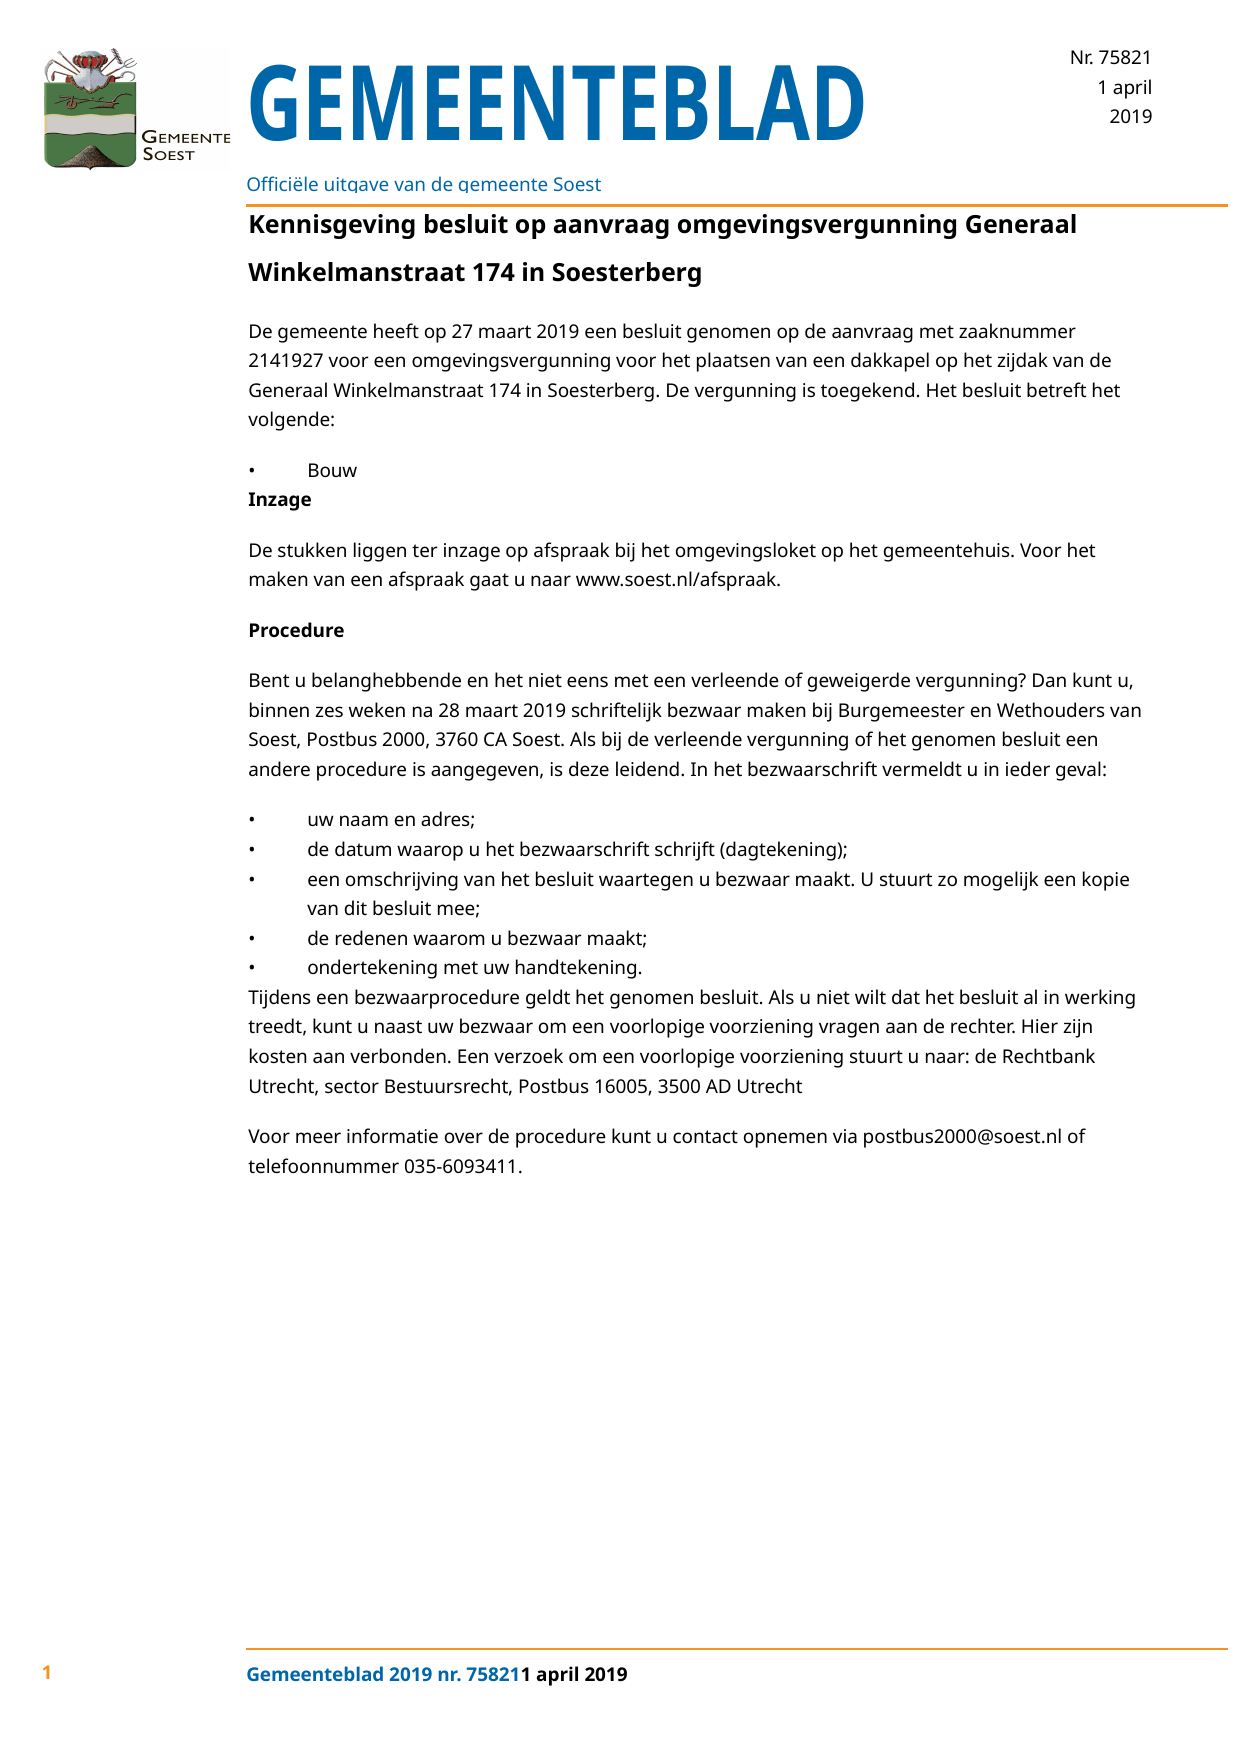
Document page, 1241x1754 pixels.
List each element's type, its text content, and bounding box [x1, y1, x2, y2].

list de datum waarop u het bezwaarschrift schrijft (dagtekening); [248, 836, 1152, 862]
text Bent u belanghebbende en het niet eens met een verleende of geweigerde vergunning? Dan kunt u, binnen zes weken na 28 maart 2019 schriftelijk bezwaar maken bij Burgemeester en Wethouders van Soest, Postbus 2000, 3760 CA Soest. Als bij de verleende vergunning of het genomen besluit een andere procedure is aangegeven, is deze leidend. In het bezwaarschrift vermeldt u in ieder geval: [248, 667, 1152, 782]
picture [41, 47, 231, 172]
text De stukken liggen ter inzage op afspraak bij het omgevingsloket op het gemeentehuis. Voor het maken van een afspraak gaat u naar www.soest.nl/afspraak. [248, 537, 1152, 592]
text Tijdens een bezwaarprocedure geldt het genomen besluit. Als u niet wilt dat het besluit al in werking treedt, kunt u naast uw bezwaar om een voorlopige voorziening vragen aan de rechter. Hier zijn kosten aan verbonden. Een verzoek om een voorlopige voorziening stuurt u naar: de Rechtbank Utrecht, sector Bestuursrecht, Postbus 16005, 3500 AD Utrecht [248, 984, 1152, 1099]
list Bouw [248, 457, 1152, 483]
list een omschrijving van het besluit waartegen u bezwaar maakt. U stuurt zo mogelijk een kopie van dit besluit mee; [248, 866, 1152, 921]
text Inzage [248, 487, 1152, 512]
text De gemeente heeft op 27 maart 2019 een besluit genomen op de aanvraag met zaaknummer 2141927 voor een omgevingsvergunning voor het plaatsen van een dakkapel op het zijdak van de Generaal Winkelmanstraat 174 in Soesterberg. De vergunning is toegekend. Het besluit betreft het volgende: [248, 318, 1152, 432]
text Procedure [248, 617, 1152, 643]
text Voor meer informatie over de procedure kunt u contact opnemen via postbus2000@soest.nl of telefoonnummer 035-6093411. [248, 1123, 1152, 1179]
text Kennisgeving besluit op aanvraag omgevingsvergunning Generaal Winkelmanstraat 174 in Soesterberg [248, 207, 1152, 288]
list uw naam en adres; [248, 807, 1152, 832]
list de redenen waarom u bezwaar maakt; [248, 925, 1152, 951]
list ondertekening met uw handtekening. [248, 954, 1152, 980]
